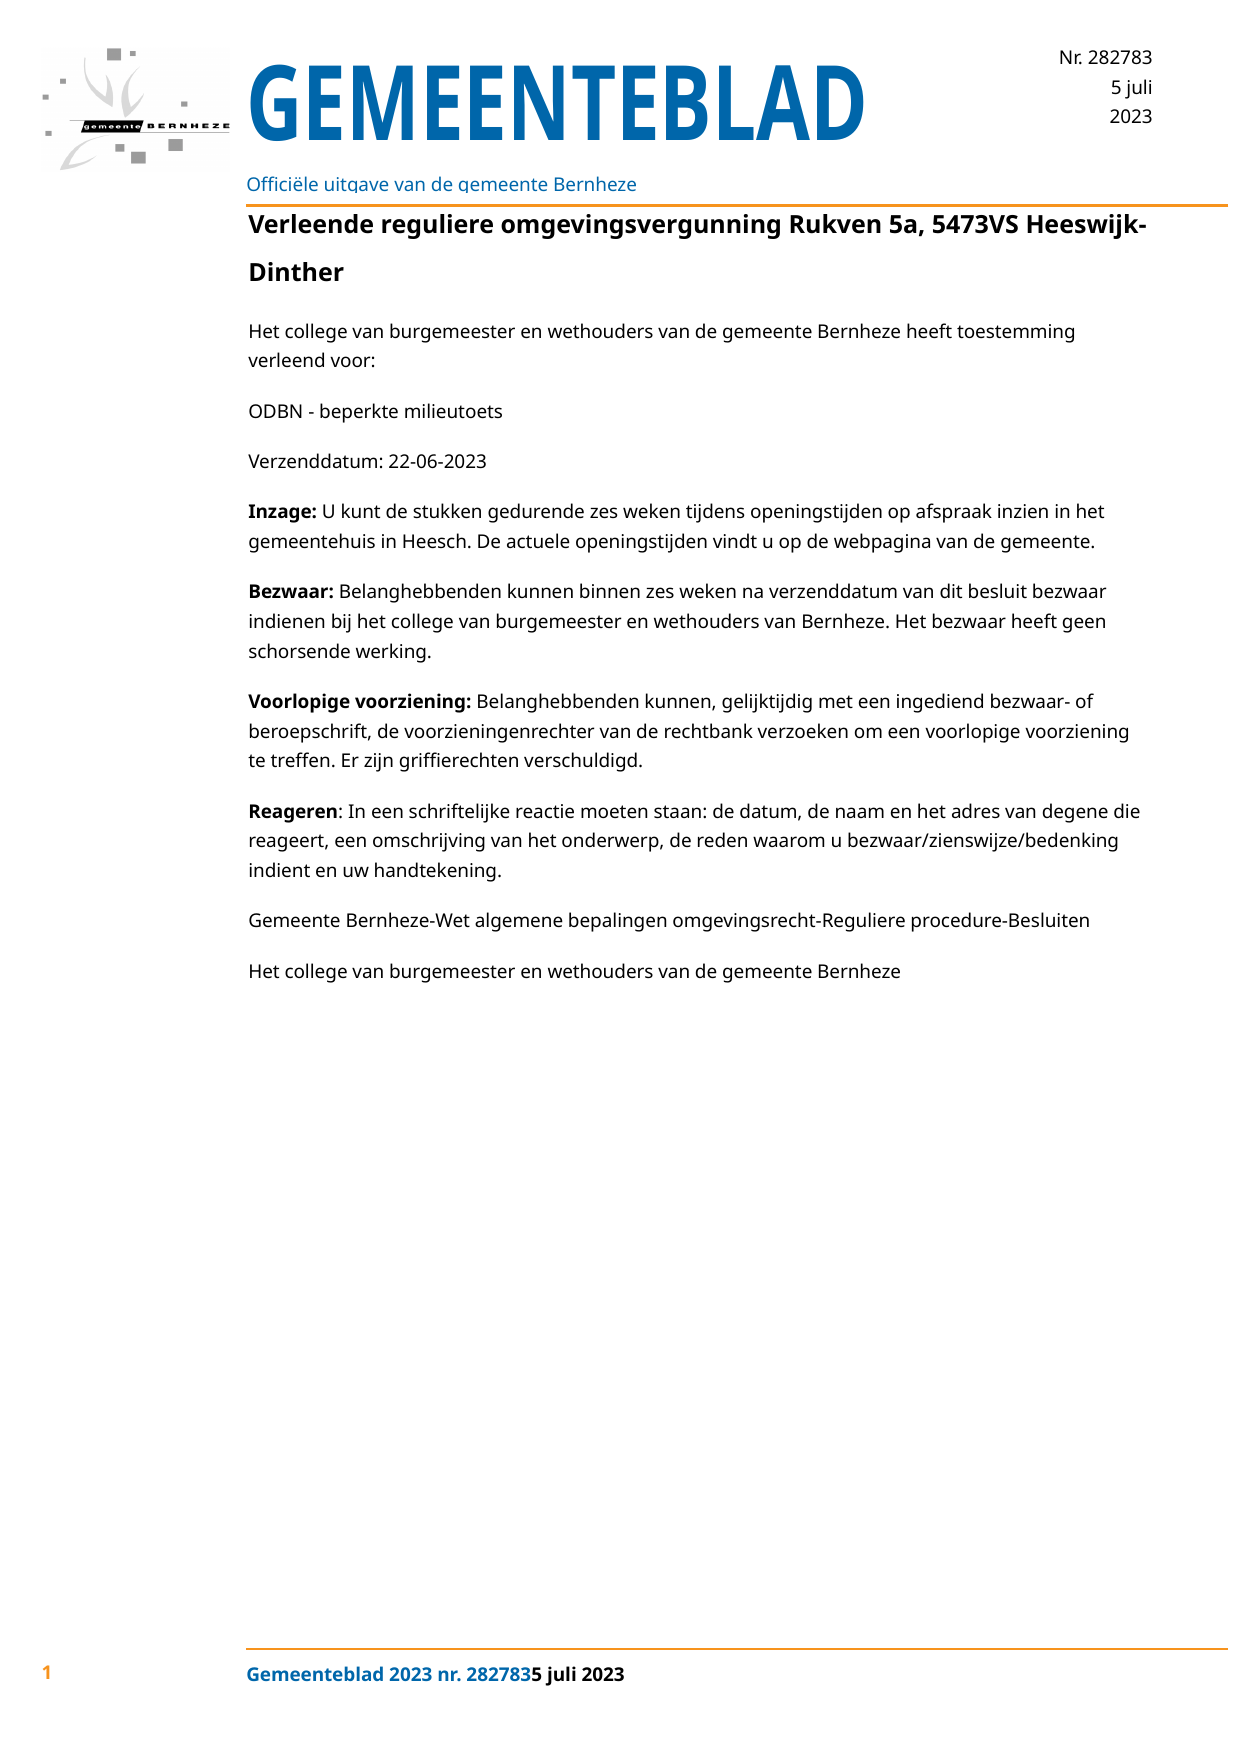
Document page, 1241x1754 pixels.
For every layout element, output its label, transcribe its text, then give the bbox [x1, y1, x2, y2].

text Het college van burgemeester en wethouders van de gemeente Bernheze heeft toestemming verleend voor: [248, 318, 1152, 373]
text Inzage: U kunt de stukken gedurende zes weken tijdens openingstijden op afspraak inzien in het gemeentehuis in Heesch. De actuele openingstijden vindt u op de webpagina van de gemeente. [248, 499, 1152, 554]
text Gemeente Bernheze-Wet algemene bepalingen omgevingsrecht-Reguliere procedure-Besluiten [248, 907, 1152, 933]
text Voorlopige voorziening: Belanghebbenden kunnen, gelijktijdig met een ingediend bezwaar- of beroepschrift, de voorzieningenrechter van de rechtbank verzoeken om een voorlopige voorziening te treffen. Er zijn griffierechten verschuldigd. [248, 688, 1152, 773]
text Verleende reguliere omgevingsvergunning Rukven 5a, 5473VS Heeswijk-Dinther [248, 207, 1152, 288]
text Reageren: In een schriftelijke reactie moeten staan: de datum, de naam en het adres van degene die reageert, een omschrijving van het onderwerp, de reden waarom u bezwaar/zienswijze/bedenking indient en uw handtekening. [248, 798, 1152, 883]
text ODBN - beperkte milieutoets [248, 398, 1152, 424]
picture [41, 47, 231, 172]
text Verzenddatum: 22-06-2023 [248, 448, 1152, 474]
text Het college van burgemeester en wethouders van de gemeente Bernheze [248, 958, 1152, 984]
text Bezwaar: Belanghebbenden kunnen binnen zes weken na verzenddatum van dit besluit bezwaar indienen bij het college van burgemeester en wethouders van Bernheze. Het bezwaar heeft geen schorsende werking. [248, 579, 1152, 664]
